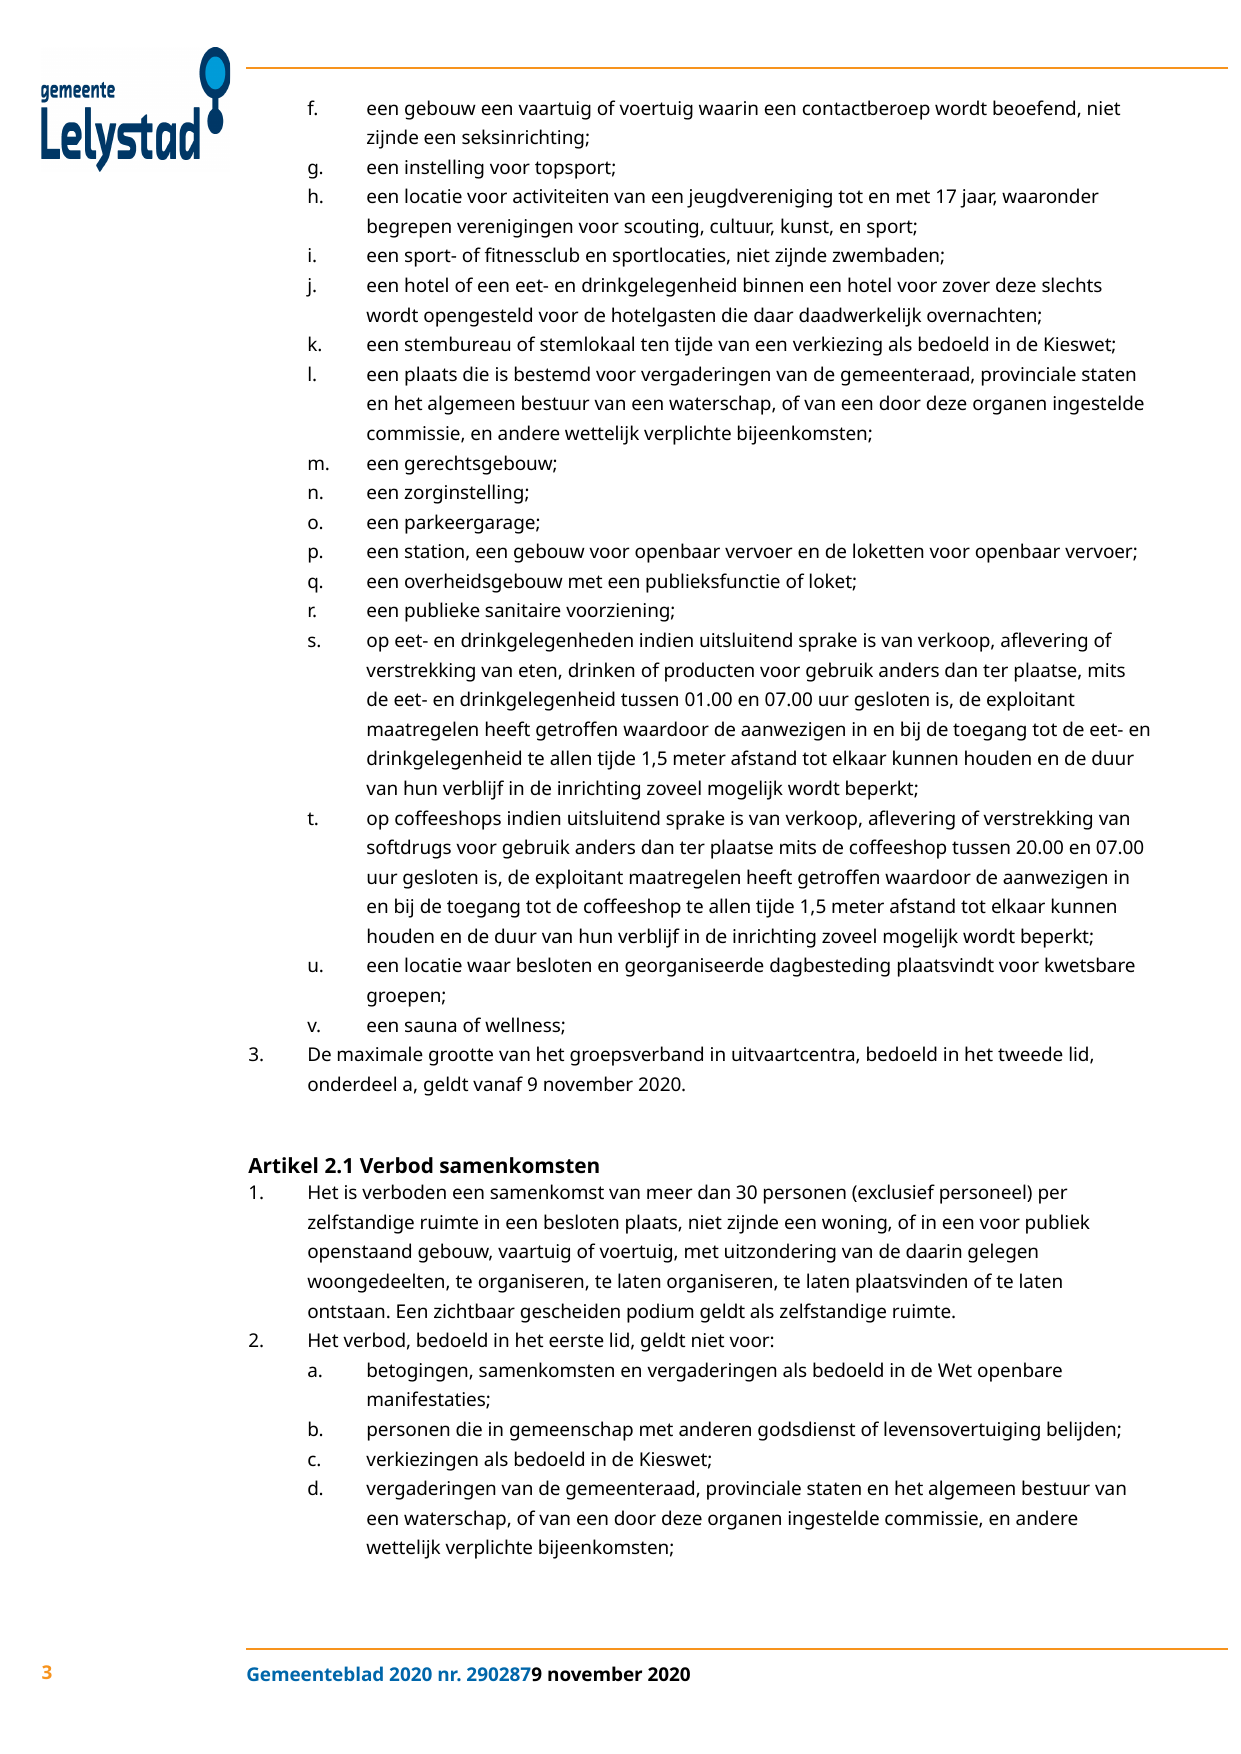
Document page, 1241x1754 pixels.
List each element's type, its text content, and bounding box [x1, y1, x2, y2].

list een plaats die is bestemd voor vergaderingen van de gemeenteraad, provinciale staten en het algemeen bestuur van een waterschap, of van een door deze organen ingestelde commissie, en andere wettelijk verplichte bijeenkomsten; [307, 361, 1152, 446]
list een sport- of fitnessclub en sportlocaties, niet zijnde zwembaden; [307, 243, 1152, 268]
list een locatie voor activiteiten van een jeugdvereniging tot en met 17 jaar, waaronder begrepen verenigingen voor scouting, cultuur, kunst, en sport; [307, 183, 1152, 239]
list een instelling voor topsport; [307, 154, 1152, 180]
list een stembureau of stemlokaal ten tijde van een verkiezing als bedoeld in de Kieswet; [307, 331, 1152, 357]
list vergaderingen van de gemeenteraad, provinciale staten en het algemeen bestuur van een waterschap, of van een door deze organen ingestelde commissie, en andere wettelijk verplichte bijeenkomsten; [307, 1475, 1152, 1560]
list een sauna of wellness; [307, 1012, 1152, 1038]
list een gebouw een vaartuig of voertuig waarin een contactberoep wordt beoefend, niet zijnde een seksinrichting; [307, 95, 1152, 150]
list op coffeeshops indien uitsluitend sprake is van verkoop, aflevering of verstrekking van softdrugs voor gebruik anders dan ter plaatse mits de coffeeshop tussen 20.00 en 07.00 uur gesloten is, de exploitant maatregelen heeft getroffen waardoor de aanwezigen in en bij de toegang tot de coffeeshop te allen tijde 1,5 meter afstand tot elkaar kunnen houden en de duur van hun verblijf in de inrichting zoveel mogelijk wordt beperkt; [307, 805, 1152, 949]
list personen die in gemeenschap met anderen godsdienst of levensovertuiging belijden; [307, 1416, 1152, 1442]
list verkiezingen als bedoeld in de Kieswet; [307, 1446, 1152, 1471]
list Het verbod, bedoeld in het eerste lid, geldt niet voor: [248, 1327, 1152, 1353]
list een gerechtsgebouw; [307, 450, 1152, 476]
list een zorginstelling; [307, 479, 1152, 505]
list een parkeergarage; [307, 509, 1152, 535]
list een publieke sanitaire voorziening; [307, 598, 1152, 623]
text Artikel 2.1 Verbod samenkomsten [248, 1151, 1152, 1179]
picture [41, 47, 231, 172]
list De maximale grootte van het groepsverband in uitvaartcentra, bedoeld in het tweede lid, onderdeel a, geldt vanaf 9 november 2020. [248, 1041, 1152, 1097]
list op eet- en drinkgelegenheden indien uitsluitend sprake is van verkoop, aflevering of verstrekking van eten, drinken of producten voor gebruik anders dan ter plaatse, mits de eet- en drinkgelegenheid tussen 01.00 en 07.00 uur gesloten is, de exploitant maatregelen heeft getroffen waardoor de aanwezigen in en bij de toegang tot de eet- en drinkgelegenheid te allen tijde 1,5 meter afstand tot elkaar kunnen houden en de duur van hun verblijf in de inrichting zoveel mogelijk wordt beperkt; [307, 627, 1152, 801]
list betogingen, samenkomsten en vergaderingen als bedoeld in de Wet openbare manifestaties; [307, 1357, 1152, 1412]
list een station, een gebouw voor openbaar vervoer en de loketten voor openbaar vervoer; [307, 538, 1152, 564]
list een locatie waar besloten en georganiseerde dagbesteding plaatsvindt voor kwetsbare groepen; [307, 953, 1152, 1008]
list een hotel of een eet- en drinkgelegenheid binnen een hotel voor zover deze slechts wordt opengesteld voor de hotelgasten die daar daadwerkelijk overnachten; [307, 272, 1152, 328]
list Het is verboden een samenkomst van meer dan 30 personen (exclusief personeel) per zelfstandige ruimte in een besloten plaats, niet zijnde een woning, of in een voor publiek openstaand gebouw, vaartuig of voertuig, met uitzondering van de daarin gelegen woongedeelten, te organiseren, te laten organiseren, te laten plaatsvinden of te laten ontstaan. Een zichtbaar gescheiden podium geldt als zelfstandige ruimte. [248, 1179, 1152, 1323]
list een overheidsgebouw met een publieksfunctie of loket; [307, 568, 1152, 594]
